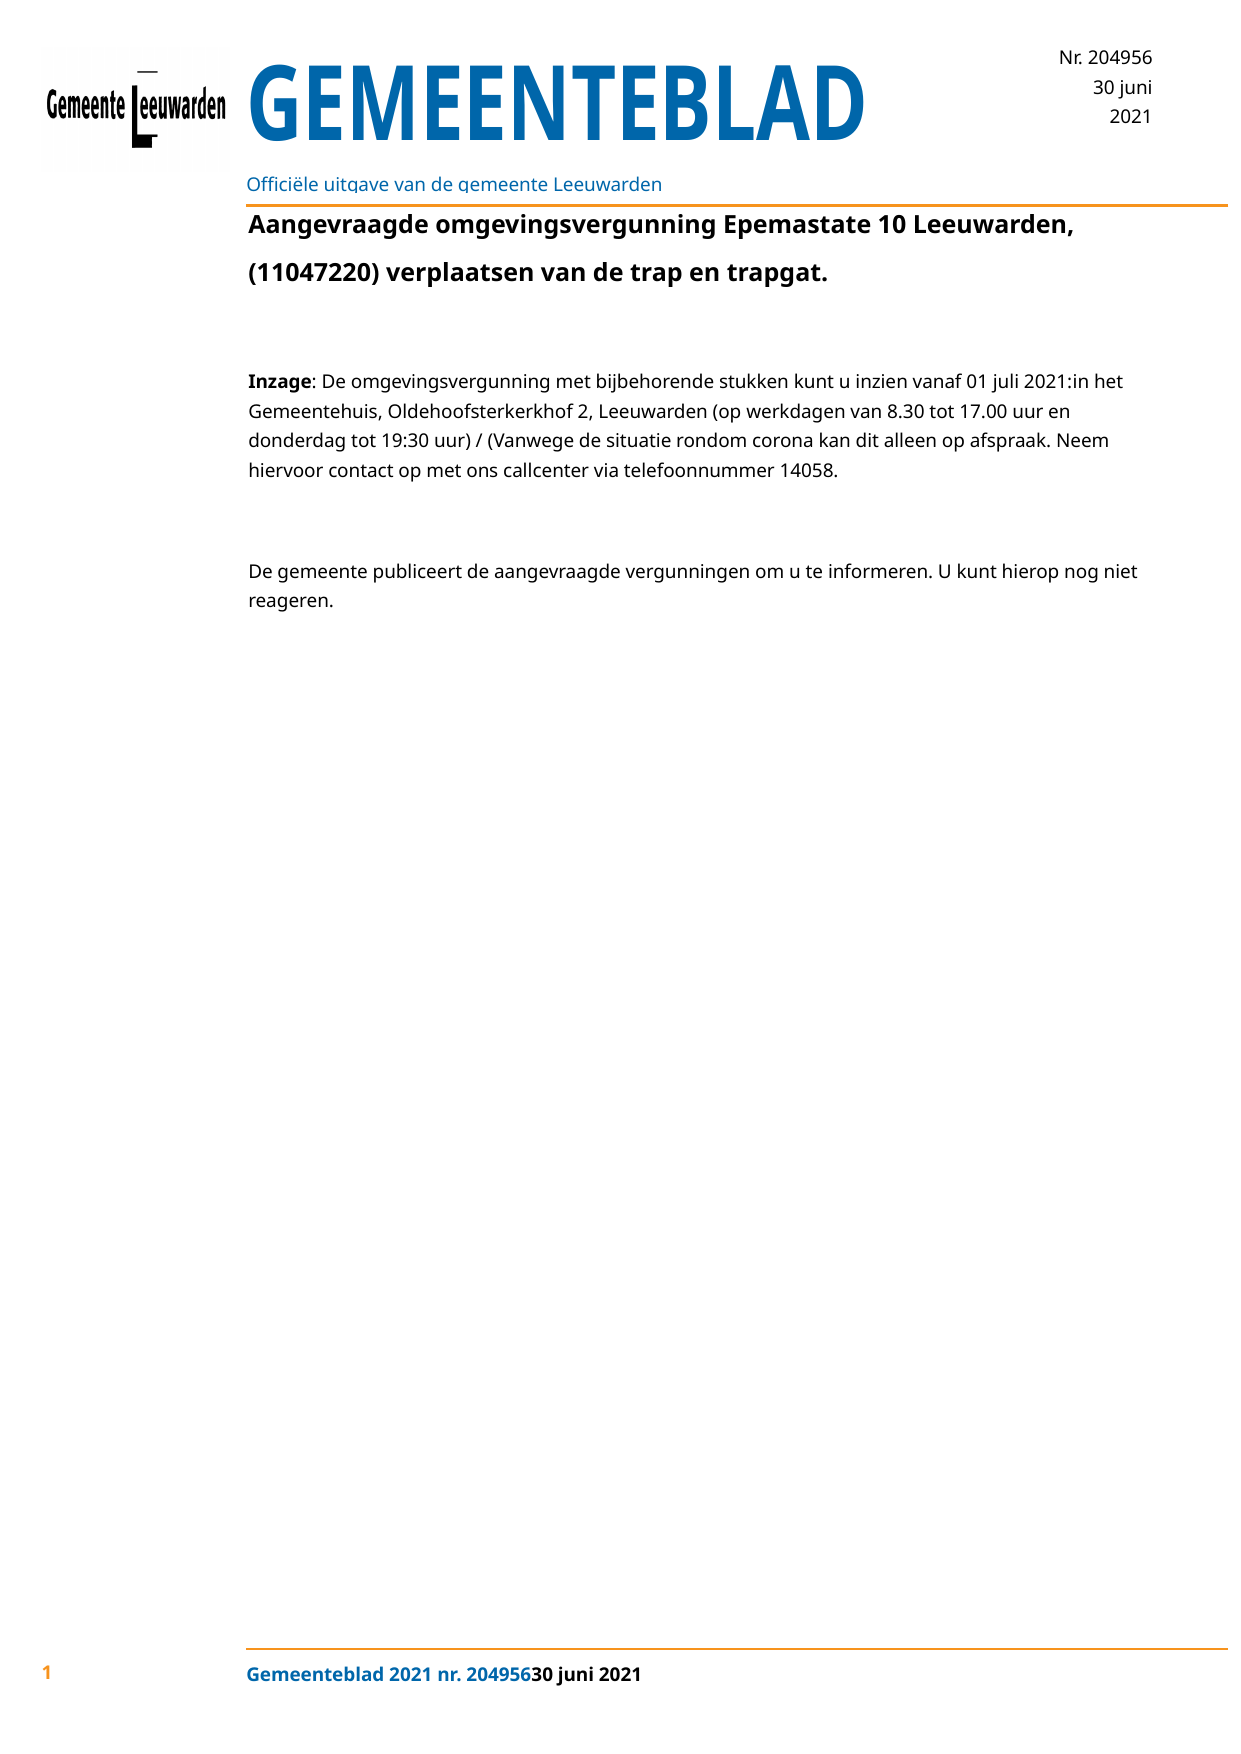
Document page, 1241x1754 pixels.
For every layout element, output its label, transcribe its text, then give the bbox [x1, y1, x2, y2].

text De gemeente publiceert de aangevraagde vergunningen om u te informeren. U kunt hierop nog niet reageren. [248, 558, 1152, 613]
picture [41, 47, 231, 172]
text Aangevraagde omgevingsvergunning Epemastate 10 Leeuwarden, (11047220) verplaatsen van de trap en trapgat. [248, 207, 1152, 288]
text Inzage: De omgevingsvergunning met bijbehorende stukken kunt u inzien vanaf 01 juli 2021:in het Gemeentehuis, Oldehoofsterkerkhof 2, Leeuwarden (op werkdagen van 8.30 tot 17.00 uur en donderdag tot 19:30 uur) / (Vanwege de situatie rondom corona kan dit alleen op afspraak. Neem hiervoor contact op met ons callcenter via telefoonnummer 14058. [248, 368, 1152, 483]
